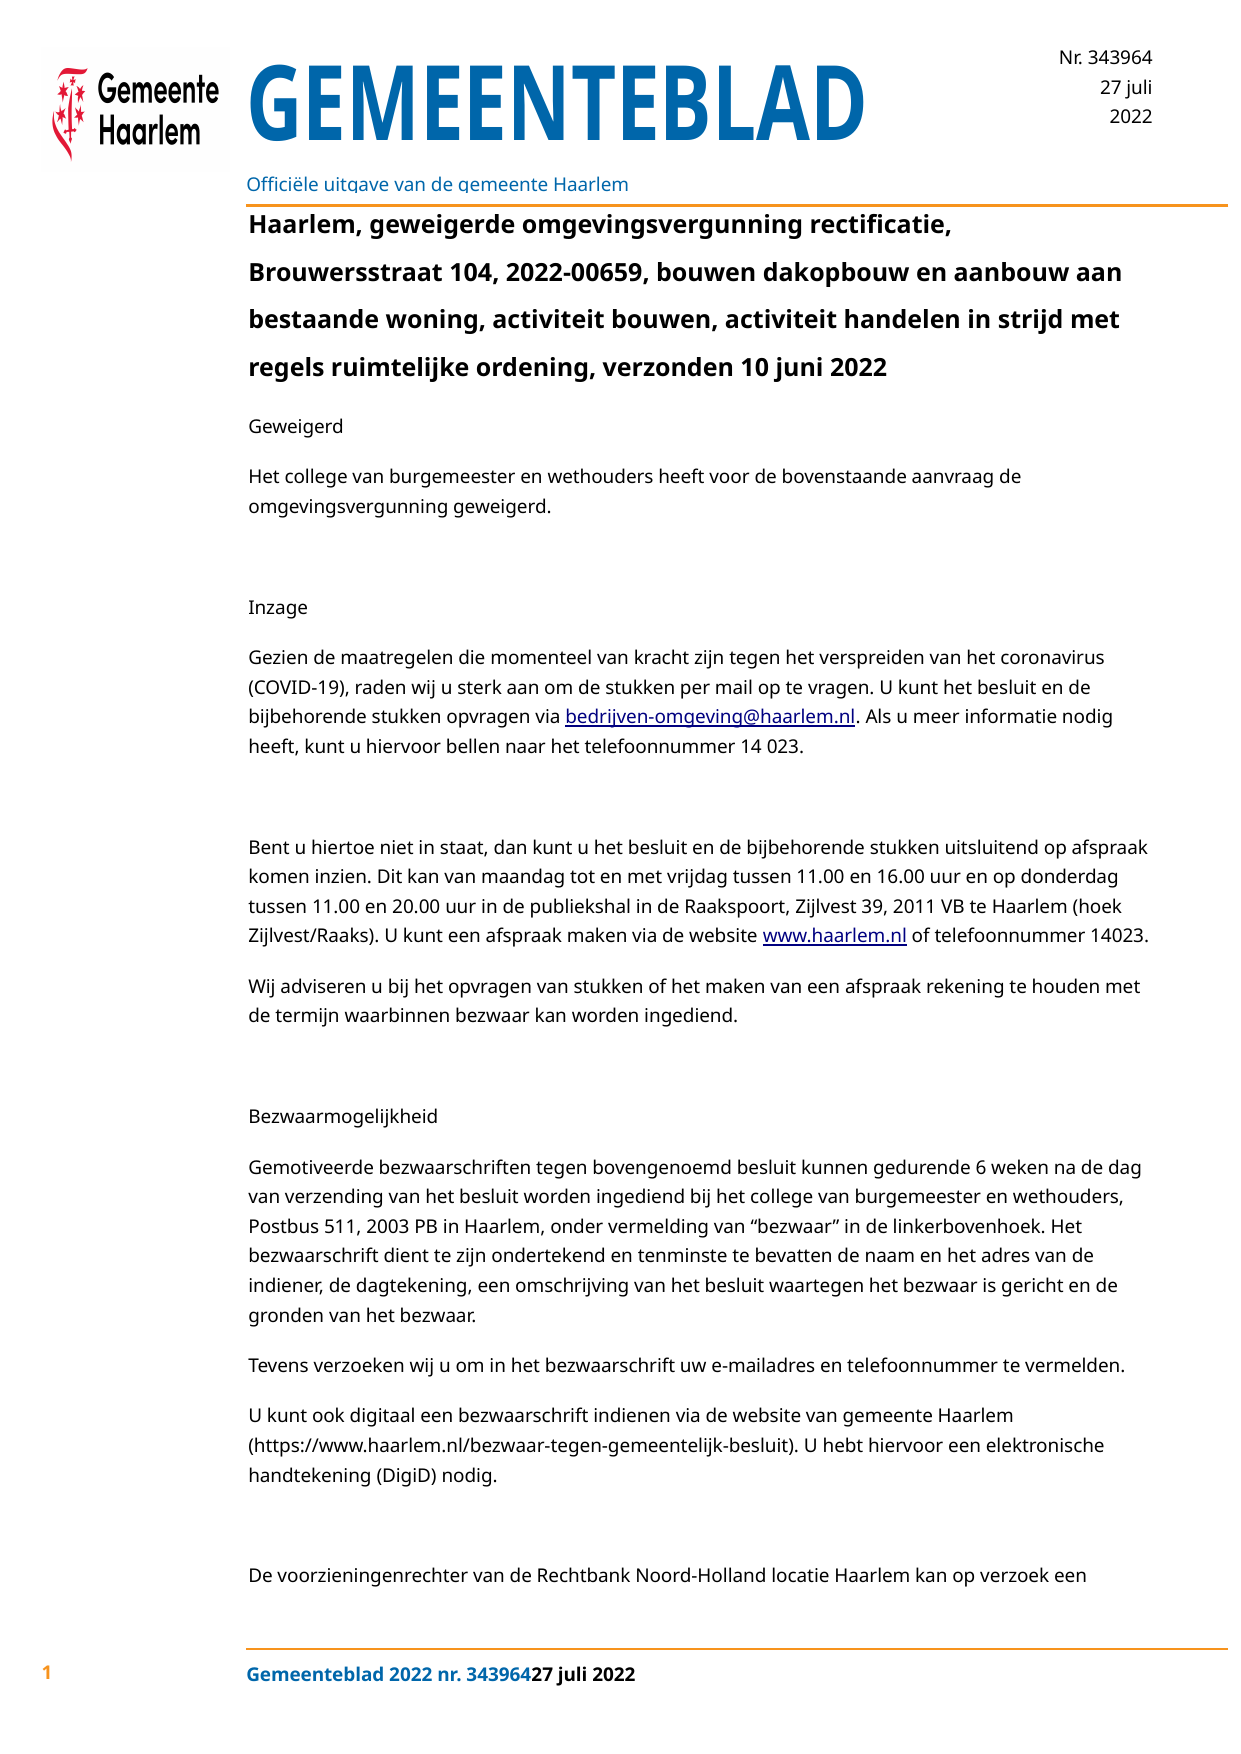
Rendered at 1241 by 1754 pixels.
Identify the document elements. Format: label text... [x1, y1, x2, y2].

text Wij adviseren u bij het opvragen van stukken of het maken van een afspraak rekening te houden met de termijn waarbinnen bezwaar kan worden ingediend. [248, 973, 1152, 1028]
text De voorzieningenrechter van de Rechtbank Noord-Holland locatie Haarlem kan op verzoek een [248, 1563, 1152, 1588]
text Bezwaarmogelijkheid [248, 1103, 1152, 1129]
text Inzage [248, 594, 1152, 620]
text U kunt ook digitaal een bezwaarschrift indienen via de website van gemeente Haarlem (https://www.haarlem.nl/bezwaar-tegen-gemeentelijk-besluit). U hebt hiervoor een elektronische handtekening (DigiD) nodig. [248, 1403, 1152, 1488]
text Gezien de maatregelen die momenteel van kracht zijn tegen het verspreiden van het coronavirus (COVID-19), raden wij u sterk aan om de stukken per mail op te vragen. U kunt het besluit en de bijbehorende stukken opvragen via bedrijven-omgeving@haarlem.nl. Als u meer informatie nodig heeft, kunt u hiervoor bellen naar het telefoonnummer 14 023. [248, 644, 1152, 759]
picture [41, 47, 231, 172]
text Tevens verzoeken wij u om in het bezwaarschrift uw e-mailadres en telefoonnummer te vermelden. [248, 1352, 1152, 1378]
text Gemotiveerde bezwaarschriften tegen bovengenoemd besluit kunnen gedurende 6 weken na de dag van verzending van het besluit worden ingediend bij het college van burgemeester en wethouders, Postbus 511, 2003 PB in Haarlem, onder vermelding van “bezwaar” in de linkerbovenhoek. Het bezwaarschrift dient te zijn ondertekend en tenminste te bevatten de naam en het adres van de indiener, de dagtekening, een omschrijving van het besluit waartegen het bezwaar is gericht en de gronden van het bezwaar. [248, 1154, 1152, 1328]
text Haarlem, geweigerde omgevingsvergunning rectificatie, Brouwersstraat 104, 2022-00659, bouwen dakopbouw en aanbouw aan bestaande woning, activiteit bouwen, activiteit handelen in strijd met regels ruimtelijke ordening, verzonden 10 juni 2022 [248, 207, 1152, 384]
text Bent u hiertoe niet in staat, dan kunt u het besluit en de bijbehorende stukken uitsluitend op afspraak komen inzien. Dit kan van maandag tot en met vrijdag tussen 11.00 en 16.00 uur en op donderdag tussen 11.00 en 20.00 uur in de publiekshal in de Raakspoort, Zijlvest 39, 2011 VB te Haarlem (hoek Zijlvest/Raaks). U kunt een afspraak maken via de website www.haarlem.nl of telefoonnummer 14023. [248, 834, 1152, 948]
text Het college van burgemeester en wethouders heeft voor de bovenstaande aanvraag de omgevingsvergunning geweigerd. [248, 463, 1152, 519]
text Geweigerd [248, 413, 1152, 439]
